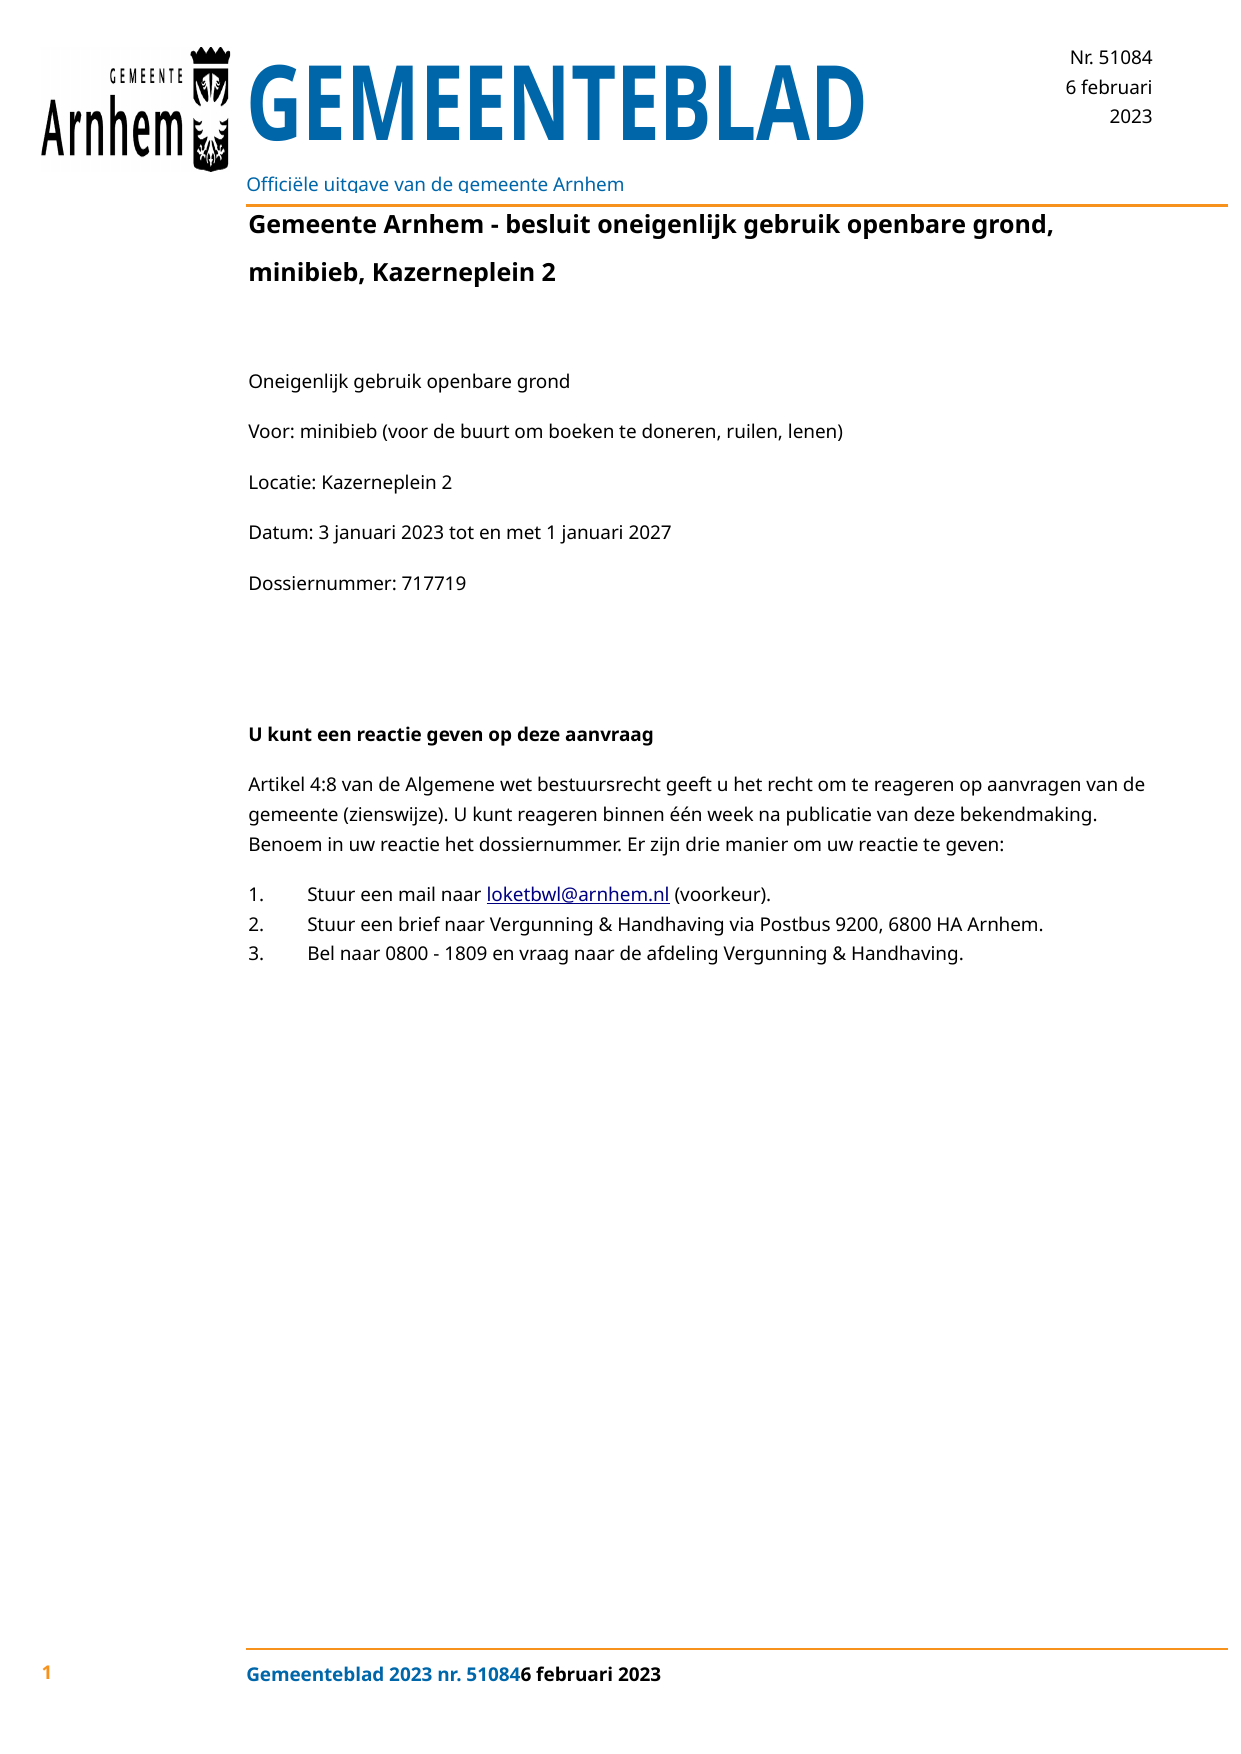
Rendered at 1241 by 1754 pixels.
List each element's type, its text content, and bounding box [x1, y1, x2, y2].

list Bel naar 0800 - 1809 en vraag naar de afdeling Vergunning & Handhaving. [248, 940, 1152, 966]
list Stuur een mail naar loketbwl@arnhem.nl (voorkeur). [248, 881, 1152, 907]
list Stuur een brief naar Vergunning & Handhaving via Postbus 9200, 6800 HA Arnhem. [248, 911, 1152, 937]
text Locatie: Kazerneplein 2 [248, 469, 1152, 495]
text Gemeente Arnhem - besluit oneigenlijk gebruik openbare grond, minibieb, Kazerneplein 2 [248, 207, 1152, 288]
text Voor: minibieb (voor de buurt om boeken te doneren, ruilen, lenen) [248, 419, 1152, 444]
text Oneigenlijk gebruik openbare grond [248, 368, 1152, 394]
text Datum: 3 januari 2023 tot en met 1 januari 2027 [248, 519, 1152, 545]
text U kunt een reactie geven op deze aanvraag [248, 721, 1152, 747]
picture [41, 47, 231, 172]
text Dossiernummer: 717719 [248, 570, 1152, 596]
text Artikel 4:8 van de Algemene wet bestuursrecht geeft u het recht om te reageren op aanvragen van de gemeente (zienswijze). U kunt reageren binnen één week na publicatie van deze bekendmaking. Benoem in uw reactie het dossiernummer. Er zijn drie manier om uw reactie te geven: [248, 772, 1152, 857]
